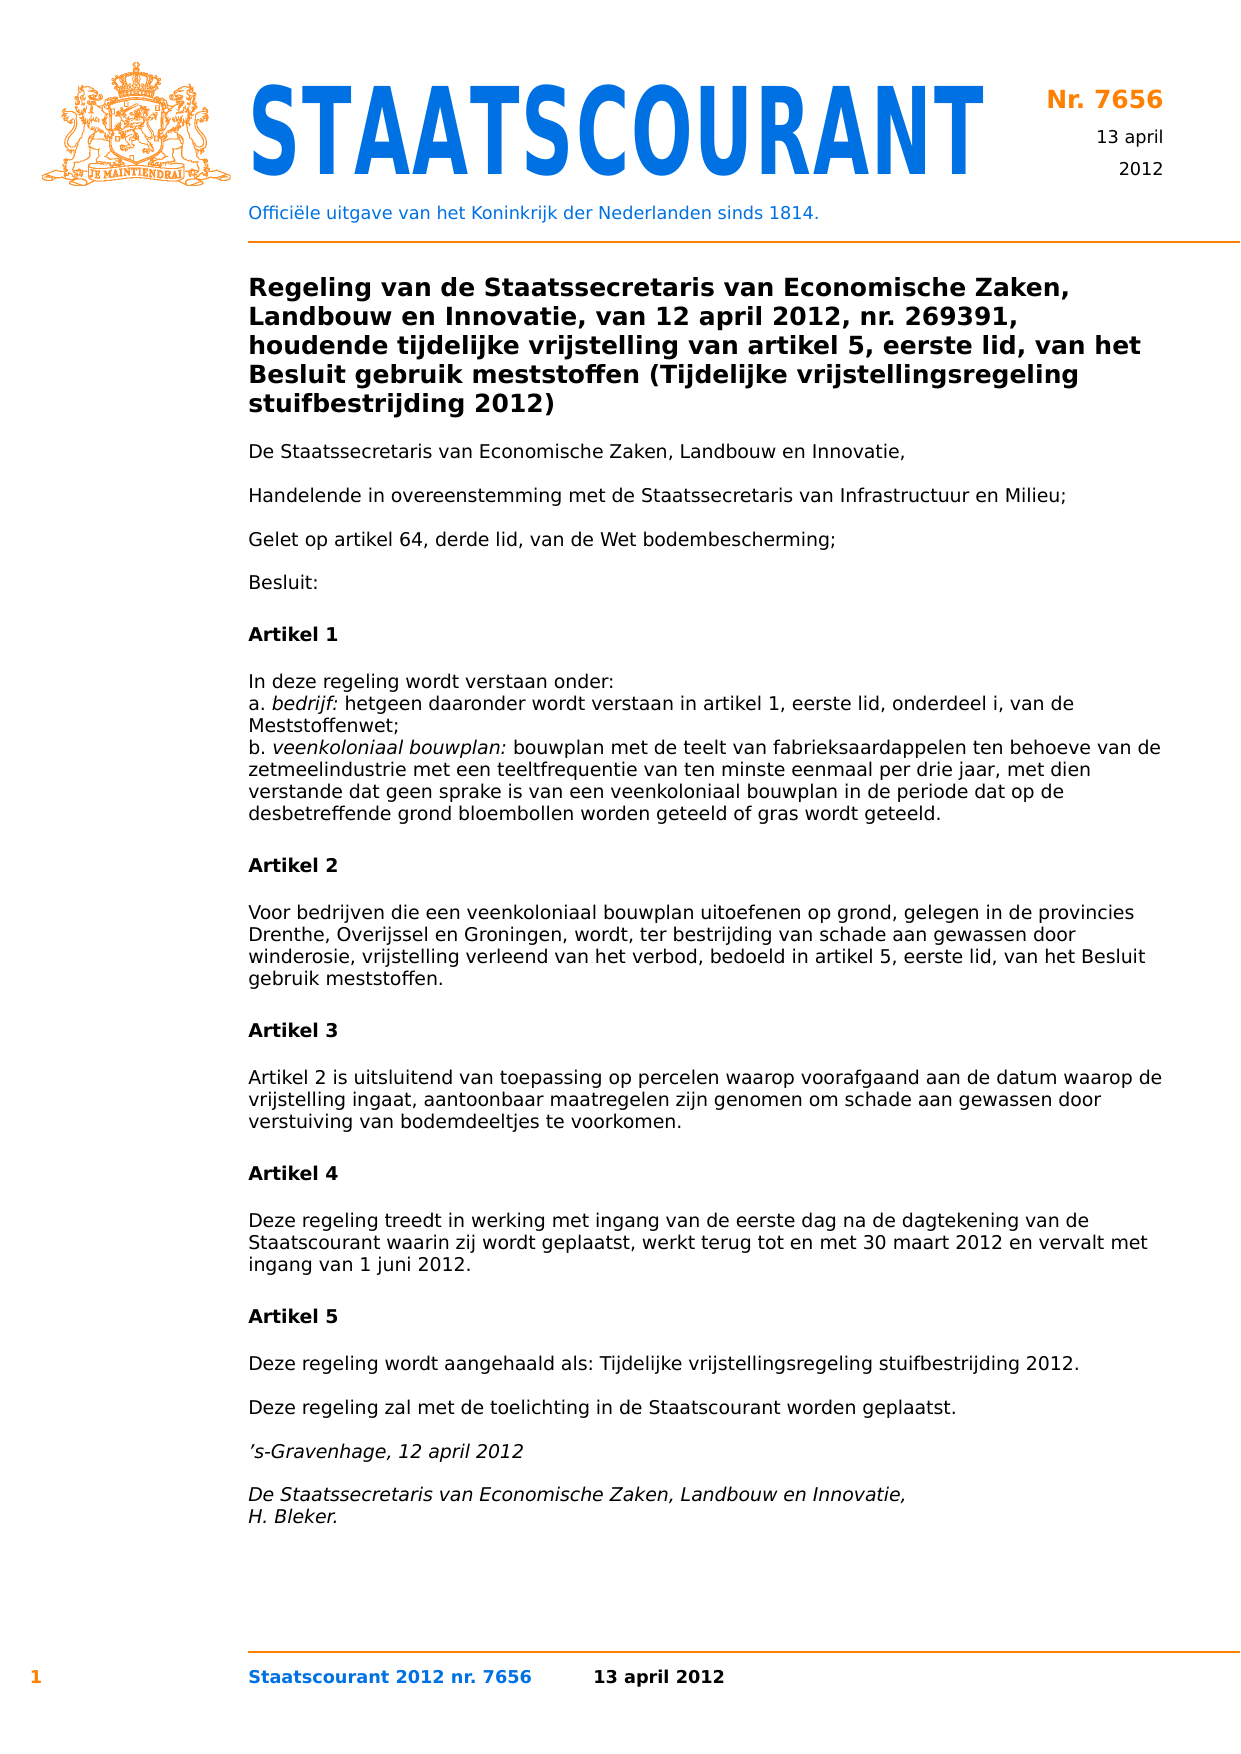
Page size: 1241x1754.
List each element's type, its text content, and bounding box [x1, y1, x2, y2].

text Artikel 2 is uitsluitend van toepassing op percelen waarop voorafgaand aan de datum waarop de vrijstelling ingaat, aantoonbaar maatregelen zijn genomen om schade aan gewassen door verstuiving van bodemdeeltjes te voorkomen. [248, 1067, 1163, 1133]
text b. veenkoloniaal bouwplan: bouwplan met de teelt van fabrieksaardappelen ten behoeve van de zetmeelindustrie met een teeltfrequentie van ten minste eenmaal per drie jaar, met dien verstande dat geen sprake is van een veenkoloniaal bouwplan in de periode dat op de desbetreffende grond bloembollen worden geteeld of gras wordt geteeld. [248, 737, 1163, 825]
table_cell 13 april [998, 121, 1240, 153]
subtitle Artikel 5 [248, 1306, 1163, 1328]
text In deze regeling wordt verstaan onder: [248, 671, 1163, 693]
subtitle Regeling van de Staatssecretaris van Economische Zaken, Landbouw en Innovatie, van 12 april 2012, nr. 269391, houdende tijdelijke vrijstelling van artikel 5, eerste lid, van het Besluit gebruik meststoffen (Tijdelijke vrijstellingsregeling stuifbestrijding 2012) [248, 273, 1163, 419]
text Handelende in overeenstemming met de Staatssecretaris van Infrastructuur en Milieu; [248, 484, 1163, 507]
picture [41, 62, 231, 186]
table_header Nr. 7656 [998, 62, 1240, 121]
text De Staatssecretaris van Economische Zaken, Landbouw en Innovatie, [248, 441, 1163, 463]
table_cell Officiële uitgave van het Koninkrijk der Nederlanden sinds 1814. [248, 203, 1240, 241]
text De Staatssecretaris van Economische Zaken, Landbouw en Innovatie, H. Bleker. [248, 1484, 1163, 1528]
text Gelet op artikel 64, derde lid, van de Wet bodembescherming; [248, 528, 1163, 550]
subtitle Artikel 4 [248, 1163, 1163, 1185]
text Besluit: [248, 572, 1163, 594]
table_header [25, 62, 248, 241]
text Voor bedrijven die een veenkoloniaal bouwplan uitoefenen op grond, gelegen in de provincies Drenthe, Overijssel en Groningen, wordt, ter bestrijding van schade aan gewassen door winderosie, vrijstelling verleend van het verbod, bedoeld in artikel 5, eerste lid, van het Besluit gebruik meststoffen. [248, 902, 1163, 990]
text a. bedrijf: hetgeen daaronder wordt verstaan in artikel 1, eerste lid, onderdeel i, van de Meststoffenwet; [248, 693, 1163, 737]
subtitle Artikel 3 [248, 1020, 1163, 1042]
text ’s-Gravenhage, 12 april 2012 [248, 1441, 1163, 1462]
table_header STAATSCOURANT [248, 62, 998, 203]
subtitle Artikel 2 [248, 855, 1163, 877]
subtitle Artikel 1 [248, 624, 1163, 646]
table_cell 2012 [998, 153, 1240, 203]
text Deze regeling wordt aangehaald als: Tijdelijke vrijstellingsregeling stuifbestrijding 2012. [248, 1353, 1163, 1375]
text Deze regeling treedt in werking met ingang van de eerste dag na de dagtekening van de Staatscourant waarin zij wordt geplaatst, werkt terug tot en met 30 maart 2012 en vervalt met ingang van 1 juni 2012. [248, 1210, 1163, 1276]
text Deze regeling zal met de toelichting in de Staatscourant worden geplaatst. [248, 1397, 1163, 1419]
